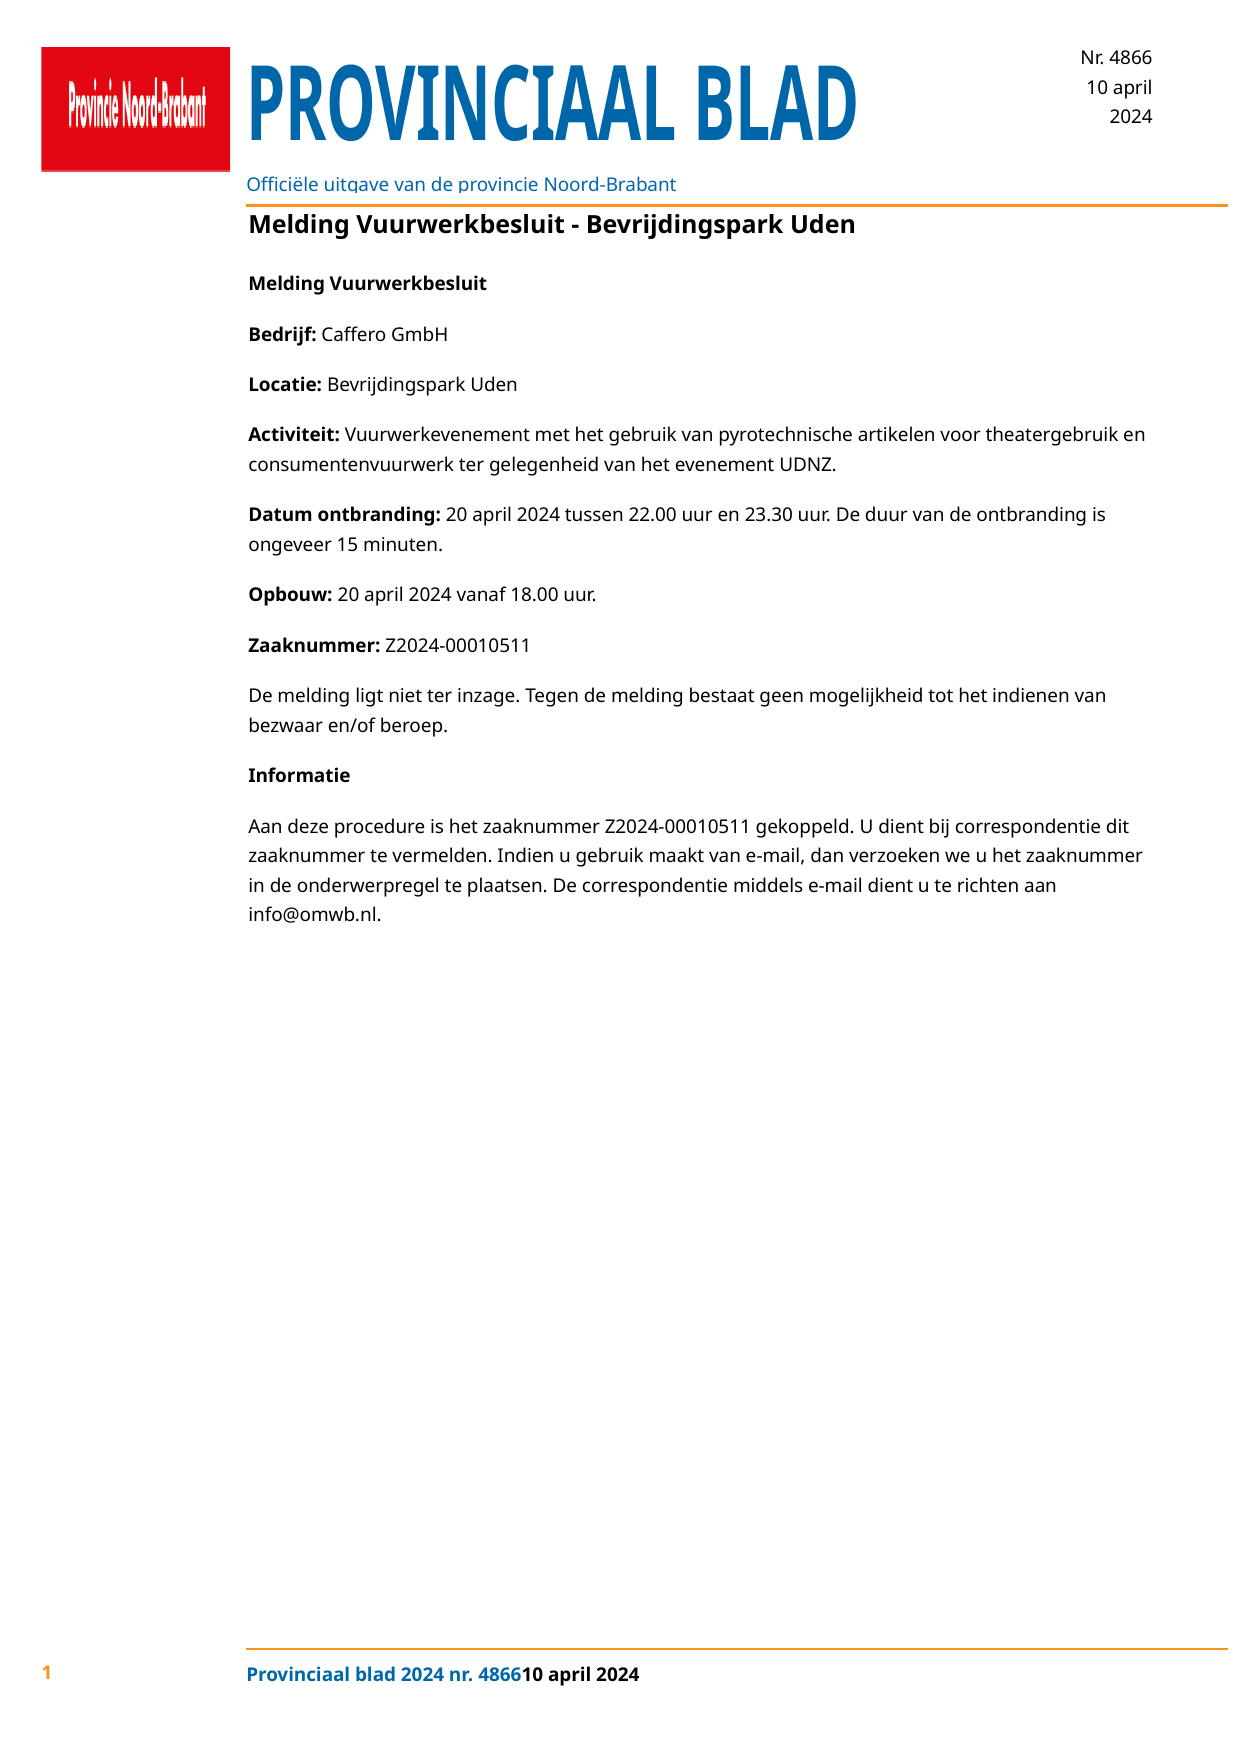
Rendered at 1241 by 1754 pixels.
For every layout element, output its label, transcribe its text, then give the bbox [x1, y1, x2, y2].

text Bedrijf: Caffero GmbH [248, 321, 1152, 346]
text Informatie [248, 762, 1152, 788]
picture [41, 47, 231, 172]
text De melding ligt niet ter inzage. Tegen de melding bestaat geen mogelijkheid tot het indienen van bezwaar en/of beroep. [248, 682, 1152, 738]
text Melding Vuurwerkbesluit [248, 270, 1152, 296]
text Activiteit: Vuurwerkevenement met het gebruik van pyrotechnische artikelen voor theatergebruik en consumentenvuurwerk ter gelegenheid van het evenement UDNZ. [248, 422, 1152, 477]
text Melding Vuurwerkbesluit - Bevrijdingspark Uden [248, 207, 1152, 241]
text Aan deze procedure is het zaaknummer Z2024-00010511 gekoppeld. U dient bij correspondentie dit zaaknummer te vermelden. Indien u gebruik maakt van e-mail, dan verzoeken we u het zaaknummer in de onderwerpregel te plaatsen. De correspondentie middels e-mail dient u te richten aan info@omwb.nl. [248, 813, 1152, 927]
text Locatie: Bevrijdingspark Uden [248, 371, 1152, 397]
text Datum ontbranding: 20 april 2024 tussen 22.00 uur en 23.30 uur. De duur van de ontbranding is ongeveer 15 minuten. [248, 502, 1152, 557]
text Opbouw: 20 april 2024 vanaf 18.00 uur. [248, 582, 1152, 607]
text Zaaknummer: Z2024-00010511 [248, 632, 1152, 658]
